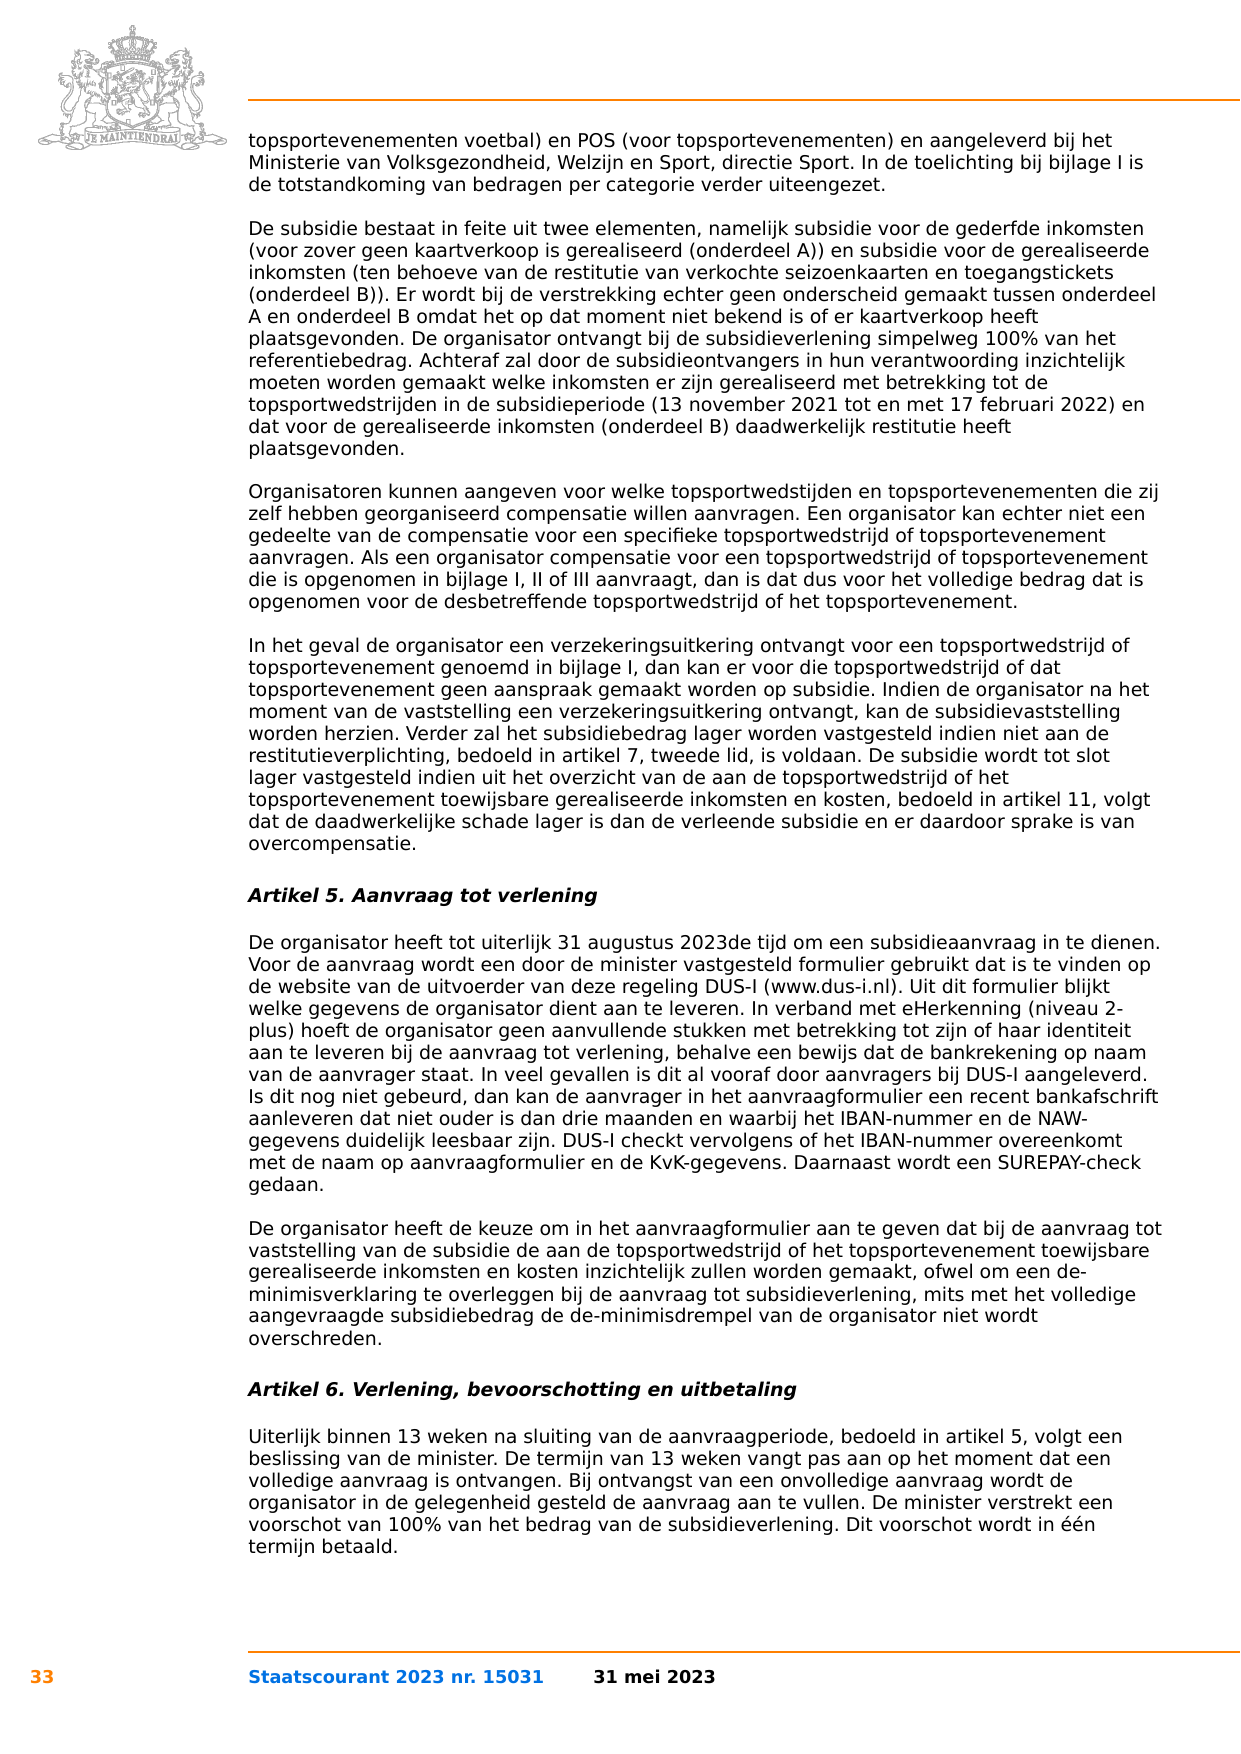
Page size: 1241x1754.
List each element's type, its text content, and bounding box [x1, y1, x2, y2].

text De subsidie bestaat in feite uit twee elementen, namelijk subsidie voor de gederfde inkomsten (voor zover geen kaartverkoop is gerealiseerd (onderdeel A)) en subsidie voor de gerealiseerde inkomsten (ten behoeve van de restitutie van verkochte seizoenkaarten en toegangstickets (onderdeel B)). Er wordt bij de verstrekking echter geen onderscheid gemaakt tussen onderdeel A en onderdeel B omdat het op dat moment niet bekend is of er kaartverkoop heeft plaatsgevonden. De organisator ontvangt bij de subsidieverlening simpelweg 100% van het referentiebedrag. Achteraf zal door de subsidieontvangers in hun verantwoording inzichtelijk moeten worden gemaakt welke inkomsten er zijn gerealiseerd met betrekking tot de topsportwedstrijden in de subsidieperiode (13 november 2021 tot en met 17 februari 2022) en dat voor de gerealiseerde inkomsten (onderdeel B) daadwerkelijk restitutie heeft plaatsgevonden. [248, 218, 1163, 459]
picture [38, 25, 227, 150]
text Uiterlijk binnen 13 weken na sluiting van de aanvraagperiode, bedoeld in artikel 5, volgt een beslissing van de minister. De termijn van 13 weken vangt pas aan op het moment dat een volledige aanvraag is ontvangen. Bij ontvangst van een onvolledige aanvraag wordt de organisator in de gelegenheid gesteld de aanvraag aan te vullen. De minister verstrekt een voorschot van 100% van het bedrag van de subsidieverlening. Dit voorschot wordt in één termijn betaald. [248, 1426, 1163, 1558]
text topsportevenementen voetbal) en POS (voor topsportevenementen) en aangeleverd bij het Ministerie van Volksgezondheid, Welzijn en Sport, directie Sport. In de toelichting bij bijlage I is de totstandkoming van bedragen per categorie verder uiteengezet. [248, 130, 1163, 196]
text In het geval de organisator een verzekeringsuitkering ontvangt voor een topsportwedstrijd of topsportevenement genoemd in bijlage I, dan kan er voor die topsportwedstrijd of dat topsportevenement geen aanspraak gemaakt worden op subsidie. Indien de organisator na het moment van de vaststelling een verzekeringsuitkering ontvangt, kan de subsidievaststelling worden herzien. Verder zal het subsidiebedrag lager worden vastgesteld indien niet aan de restitutieverplichting, bedoeld in artikel 7, tweede lid, is voldaan. De subsidie wordt tot slot lager vastgesteld indien uit het overzicht van de aan de topsportwedstrijd of het topsportevenement toewijsbare gerealiseerde inkomsten en kosten, bedoeld in artikel 11, volgt dat de daadwerkelijke schade lager is dan de verleende subsidie en er daardoor sprake is van overcompensatie. [248, 635, 1163, 855]
text De organisator heeft de keuze om in het aanvraagformulier aan te geven dat bij de aanvraag tot vaststelling van de subsidie de aan de topsportwedstrijd of het topsportevenement toewijsbare gerealiseerde inkomsten en kosten inzichtelijk zullen worden gemaakt, ofwel om een de-minimisverklaring te overleggen bij de aanvraag tot subsidieverlening, mits met het volledige aangevraagde subsidiebedrag de de-minimisdrempel van de organisator niet wordt overschreden. [248, 1217, 1163, 1349]
subtitle Artikel 6. Verlening, bevoorschotting en uitbetaling [248, 1379, 1163, 1401]
text Organisatoren kunnen aangeven voor welke topsportwedstijden en topsportevenementen die zij zelf hebben georganiseerd compensatie willen aanvragen. Een organisator kan echter niet een gedeelte van de compensatie voor een specifieke topsportwedstrijd of topsportevenement aanvragen. Als een organisator compensatie voor een topsportwedstrijd of topsportevenement die is opgenomen in bijlage I, II of III aanvraagt, dan is dat dus voor het volledige bedrag dat is opgenomen voor de desbetreffende topsportwedstrijd of het topsportevenement. [248, 481, 1163, 613]
text De organisator heeft tot uiterlijk 31 augustus 2023de tijd om een subsidieaanvraag in te dienen. Voor de aanvraag wordt een door de minister vastgesteld formulier gebruikt dat is te vinden op de website van de uitvoerder van deze regeling DUS-I (www.dus-i.nl). Uit dit formulier blijkt welke gegevens de organisator dient aan te leveren. In verband met eHerkenning (niveau 2-plus) hoeft de organisator geen aanvullende stukken met betrekking tot zijn of haar identiteit aan te leveren bij de aanvraag tot verlening, behalve een bewijs dat de bankrekening op naam van de aanvrager staat. In veel gevallen is dit al vooraf door aanvragers bij DUS-I aangeleverd. Is dit nog niet gebeurd, dan kan de aanvrager in het aanvraagformulier een recent bankafschrift aanleveren dat niet ouder is dan drie maanden en waarbij het IBAN-nummer en de NAW-gegevens duidelijk leesbaar zijn. DUS-I checkt vervolgens of het IBAN-nummer overeenkomt met de naam op aanvraagformulier en de KvK-gegevens. Daarnaast wordt een SUREPAY-check gedaan. [248, 932, 1163, 1196]
subtitle Artikel 5. Aanvraag tot verlening [248, 885, 1163, 907]
